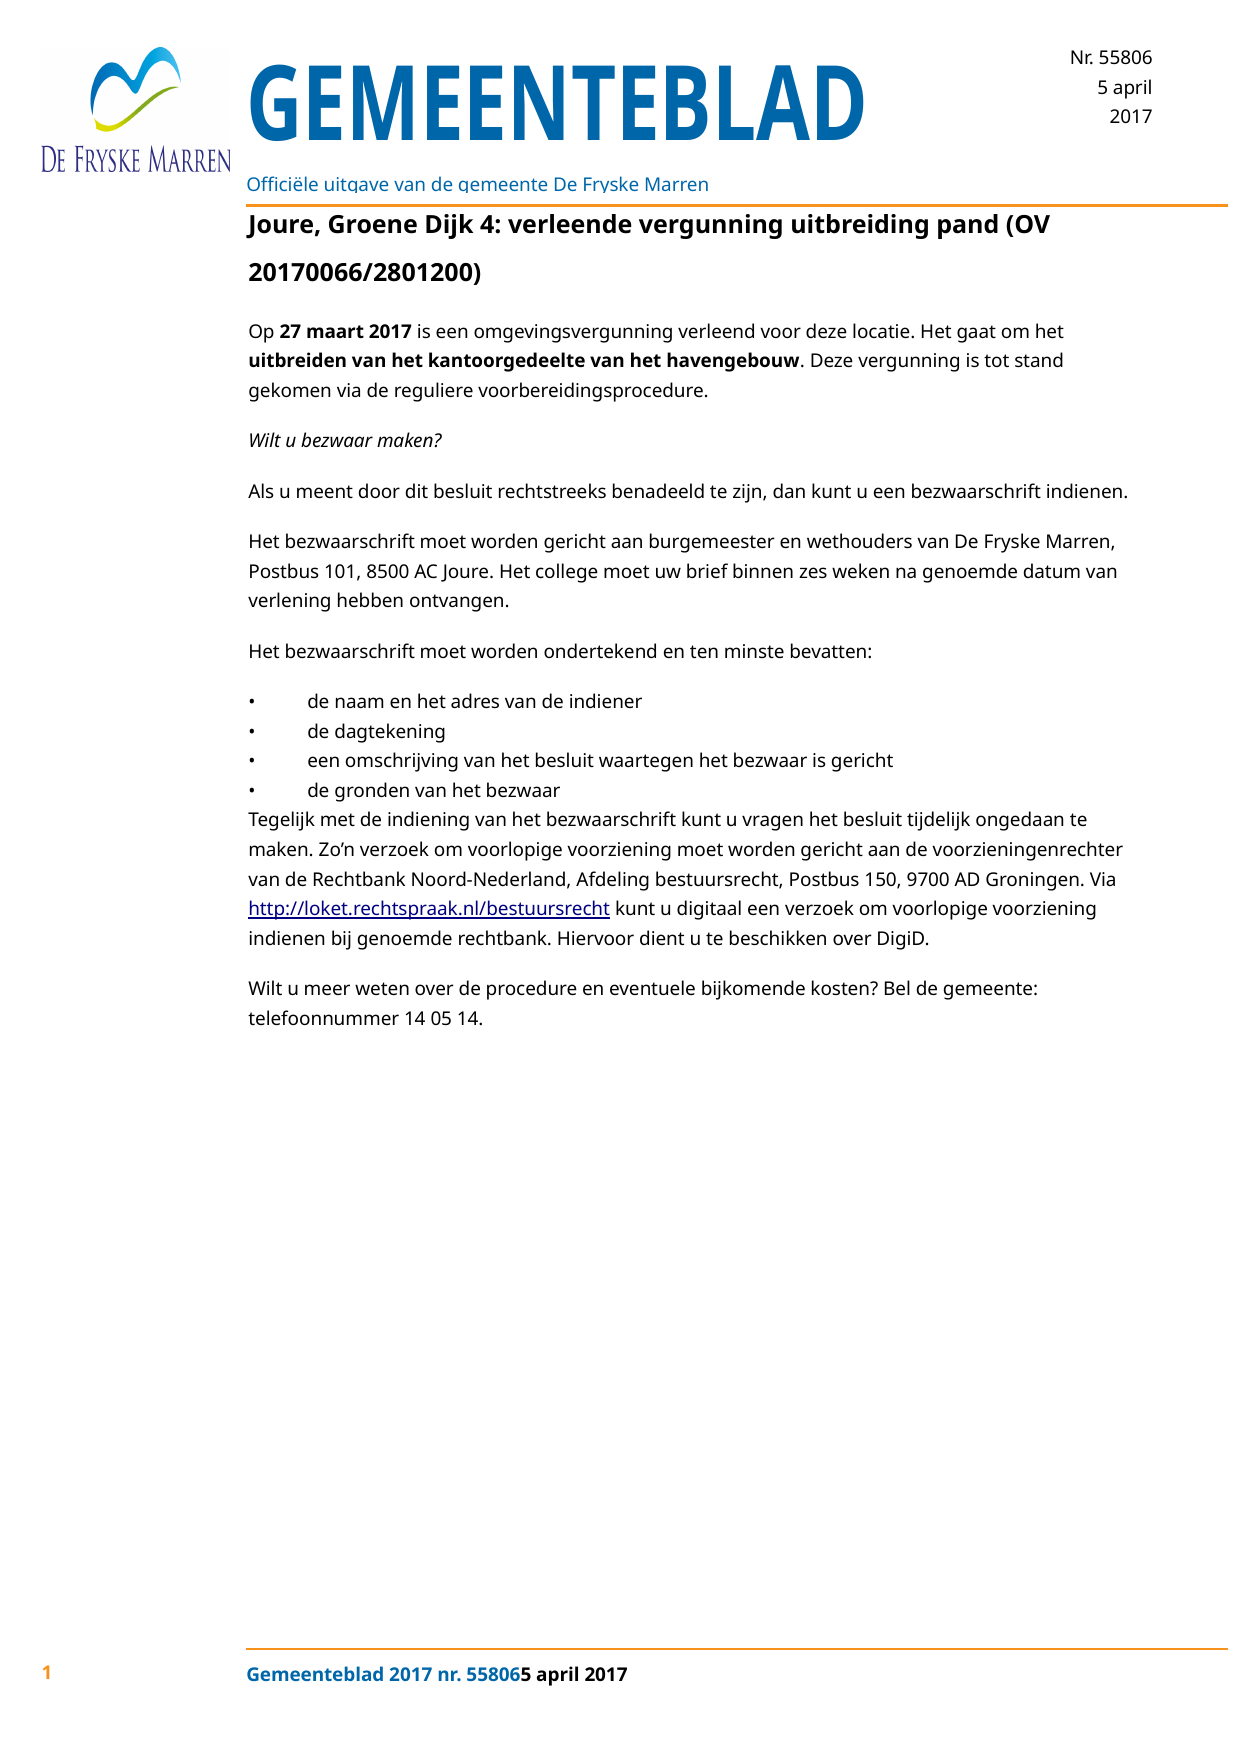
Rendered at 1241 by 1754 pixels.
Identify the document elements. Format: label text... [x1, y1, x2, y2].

text Het bezwaarschrift moet worden ondertekend en ten minste bevatten: [248, 638, 1152, 664]
text Als u meent door dit besluit rechtstreeks benadeeld te zijn, dan kunt u een bezwaarschrift indienen. [248, 478, 1152, 504]
list een omschrijving van het besluit waartegen het bezwaar is gericht [248, 747, 1152, 773]
text Joure, Groene Dijk 4: verleende vergunning uitbreiding pand (OV 20170066/2801200) [248, 207, 1152, 288]
list de gronden van het bezwaar [248, 777, 1152, 803]
text Het bezwaarschrift moet worden gericht aan burgemeester en wethouders van De Fryske Marren, Postbus 101, 8500 AC Joure. Het college moet uw brief binnen zes weken na genoemde datum van verlening hebben ontvangen. [248, 528, 1152, 613]
text Op 27 maart 2017 is een omgevingsvergunning verleend voor deze locatie. Het gaat om het uitbreiden van het kantoorgedeelte van het havengebouw. Deze vergunning is tot stand gekomen via de reguliere voorbereidingsprocedure. [248, 318, 1152, 403]
list de dagtekening [248, 718, 1152, 744]
text Wilt u meer weten over de procedure en eventuele bijkomende kosten? Bel de gemeente: telefoonnummer 14 05 14. [248, 975, 1152, 1031]
list de naam en het adres van de indiener [248, 688, 1152, 714]
text Tegelijk met de indiening van het bezwaarschrift kunt u vragen het besluit tijdelijk ongedaan te maken. Zo’n verzoek om voorlopige voorziening moet worden gericht aan de voorzieningenrechter van de Rechtbank Noord-Nederland, Afdeling bestuursrecht, Postbus 150, 9700 AD Groningen. Via http://loket.rechtspraak.nl/bestuursrecht kunt u digitaal een verzoek om voorlopige voorziening indienen bij genoemde rechtbank. Hiervoor dient u te beschikken over DigiD. [248, 807, 1152, 951]
picture [41, 47, 231, 172]
text Wilt u bezwaar maken? [248, 427, 1152, 453]
